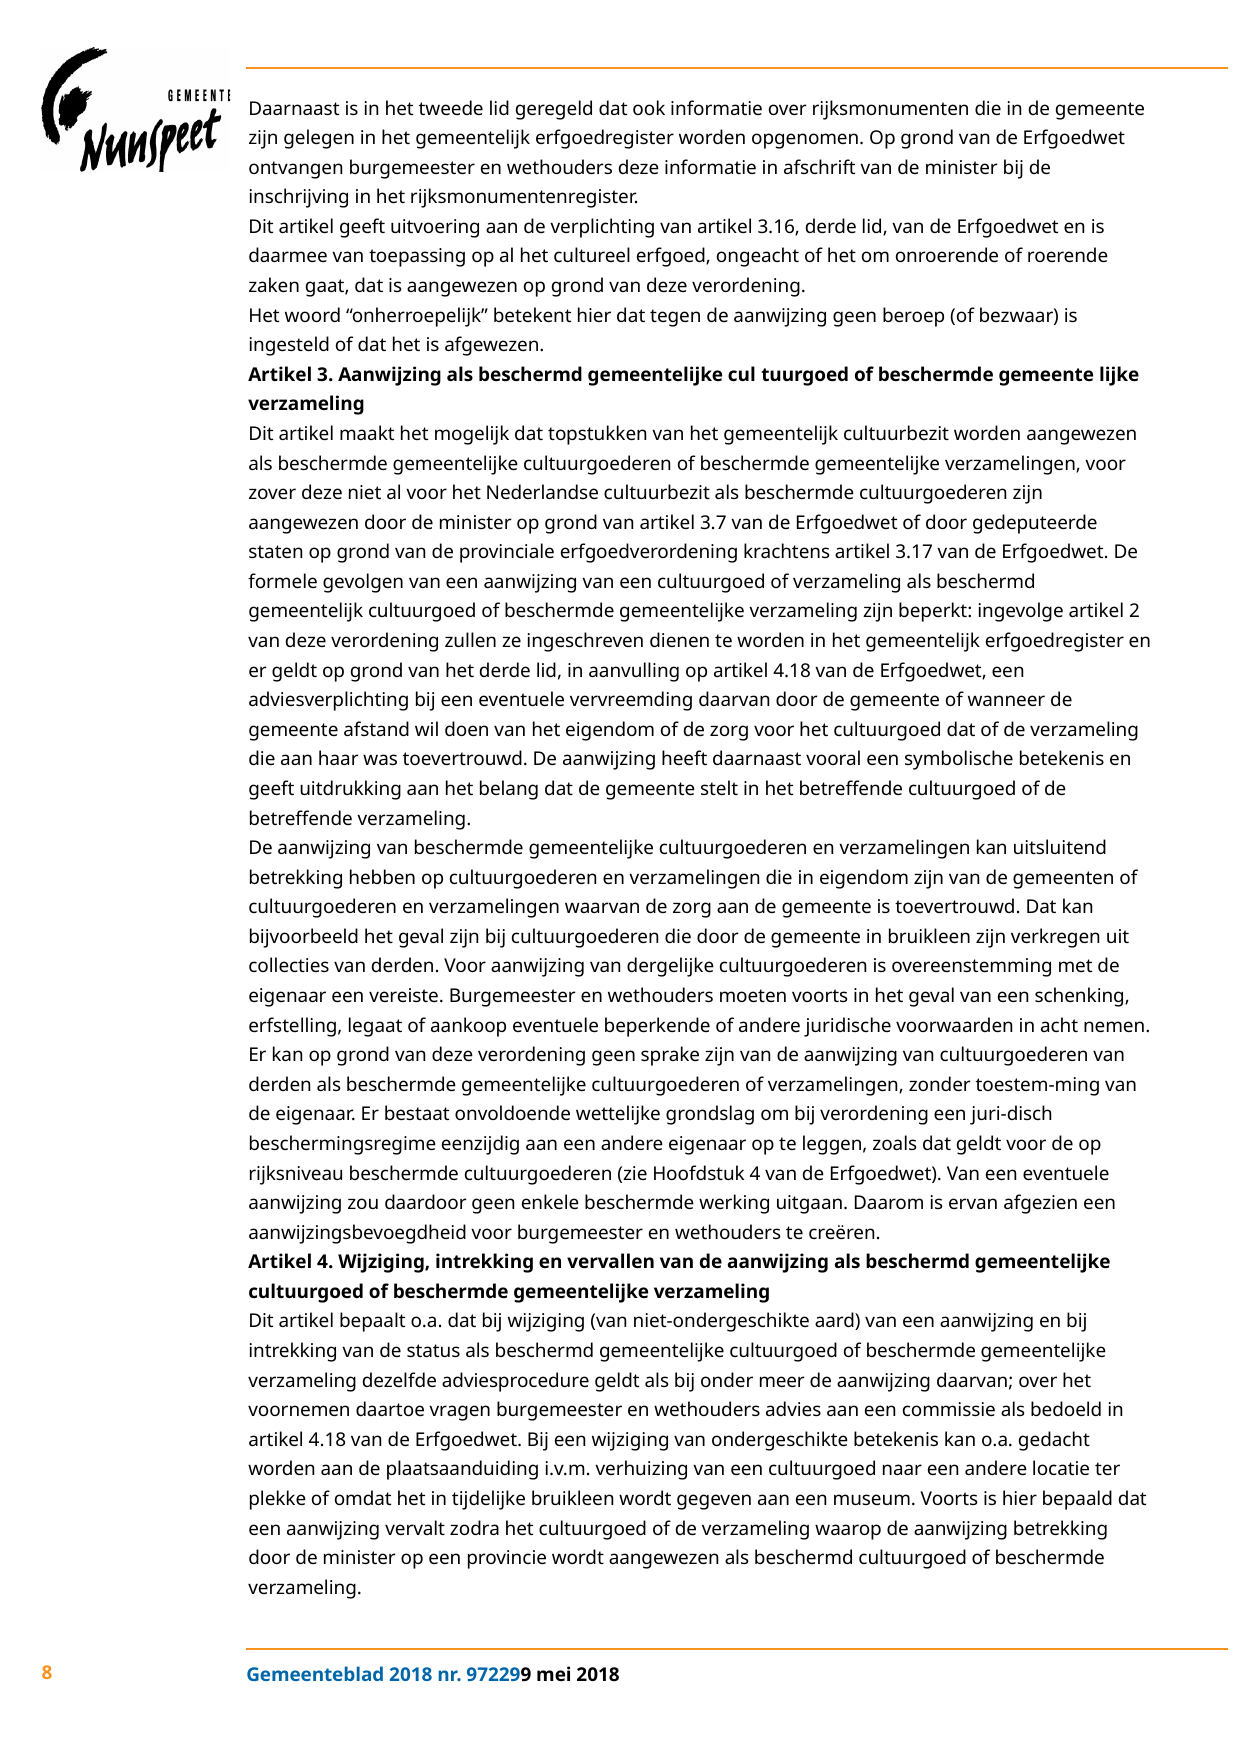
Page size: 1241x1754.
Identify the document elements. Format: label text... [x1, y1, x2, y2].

text Daarnaast is in het tweede lid geregeld dat ook informatie over rijksmonumenten die in de gemeente zijn gelegen in het gemeentelijk erfgoedregister worden opgenomen. Op grond van de Erfgoedwet ontvangen burgemeester en wethouders deze informatie in afschrift van de minister bij de inschrijving in het rijksmonumentenregister. [248, 95, 1152, 209]
picture [41, 47, 231, 172]
text Artikel 3. Aanwijzing als beschermd gemeentelijke cul tuurgoed of beschermde gemeente lijke verzameling [248, 361, 1152, 416]
text Dit artikel bepaalt o.a. dat bij wijziging (van niet-ondergeschikte aard) van een aanwijzing en bij intrekking van de status als beschermd gemeentelijke cultuurgoed of beschermde gemeentelijke verzameling dezelfde adviesprocedure geldt als bij onder meer de aanwijzing daarvan; over het voornemen daartoe vragen burgemeester en wethouders advies aan een commissie als bedoeld in artikel 4.18 van de Erfgoedwet. Bij een wijziging van ondergeschikte betekenis kan o.a. gedacht worden aan de plaatsaanduiding i.v.m. verhuizing van een cultuurgoed naar een andere locatie ter plekke of omdat het in tijdelijke bruikleen wordt gegeven aan een museum. Voorts is hier bepaald dat een aanwijzing vervalt zodra het cultuurgoed of de verzameling waarop de aanwijzing betrekking door de minister op een provincie wordt aangewezen als beschermd cultuurgoed of beschermde verzameling. [248, 1308, 1152, 1600]
text Het woord “onherroepelijk” betekent hier dat tegen de aanwijzing geen beroep (of bezwaar) is ingesteld of dat het is afgewezen. [248, 302, 1152, 357]
text Er kan op grond van deze verordening geen sprake zijn van de aanwijzing van cultuurgoederen van derden als beschermde gemeentelijke cultuurgoederen of verzamelingen, zonder toestem-ming van de eigenaar. Er bestaat onvoldoende wettelijke grondslag om bij verordening een juri-disch beschermingsregime eenzijdig aan een andere eigenaar op te leggen, zoals dat geldt voor de op rijksniveau beschermde cultuurgoederen (zie Hoofdstuk 4 van de Erfgoedwet). Van een eventuele aanwijzing zou daardoor geen enkele beschermde werking uitgaan. Daarom is ervan afgezien een aanwijzingsbevoegdheid voor burgemeester en wethouders te creëren. [248, 1041, 1152, 1245]
text Dit artikel maakt het mogelijk dat topstukken van het gemeentelijk cultuurbezit worden aangewezen als beschermde gemeentelijke cultuurgoederen of beschermde gemeentelijke verzamelingen, voor zover deze niet al voor het Nederlandse cultuurbezit als beschermde cultuurgoederen zijn aangewezen door de minister op grond van artikel 3.7 van de Erfgoedwet of door gedeputeerde staten op grond van de provinciale erfgoedverordening krachtens artikel 3.17 van de Erfgoedwet. De formele gevolgen van een aanwijzing van een cultuurgoed of verzameling als beschermd gemeentelijk cultuurgoed of beschermde gemeentelijke verzameling zijn beperkt: ingevolge artikel 2 van deze verordening zullen ze ingeschreven dienen te worden in het gemeentelijk erfgoedregister en er geldt op grond van het derde lid, in aanvulling op artikel 4.18 van de Erfgoedwet, een adviesverplichting bij een eventuele vervreemding daarvan door de gemeente of wanneer de gemeente afstand wil doen van het eigendom of de zorg voor het cultuurgoed dat of de verzameling die aan haar was toevertrouwd. De aanwijzing heeft daarnaast vooral een symbolische betekenis en geeft uitdrukking aan het belang dat de gemeente stelt in het betreffende cultuurgoed of de betreffende verzameling. [248, 420, 1152, 831]
text De aanwijzing van beschermde gemeentelijke cultuurgoederen en verzamelingen kan uitsluitend betrekking hebben op cultuurgoederen en verzamelingen die in eigendom zijn van de gemeenten of cultuurgoederen en verzamelingen waarvan de zorg aan de gemeente is toevertrouwd. Dat kan bijvoorbeeld het geval zijn bij cultuurgoederen die door de gemeente in bruikleen zijn verkregen uit collecties van derden. Voor aanwijzing van dergelijke cultuurgoederen is overeenstemming met de eigenaar een vereiste. Burgemeester en wethouders moeten voorts in het geval van een schenking, erfstelling, legaat of aankoop eventuele beperkende of andere juridische voorwaarden in acht nemen. [248, 834, 1152, 1038]
text Artikel 4. Wijziging, intrekking en vervallen van de aanwijzing als beschermd gemeentelijke cultuurgoed of beschermde gemeentelijke verzameling [248, 1248, 1152, 1304]
text Dit artikel geeft uitvoering aan de verplichting van artikel 3.16, derde lid, van de Erfgoedwet en is daarmee van toepassing op al het cultureel erfgoed, ongeacht of het om onroerende of roerende zaken gaat, dat is aangewezen op grond van deze verordening. [248, 213, 1152, 298]
